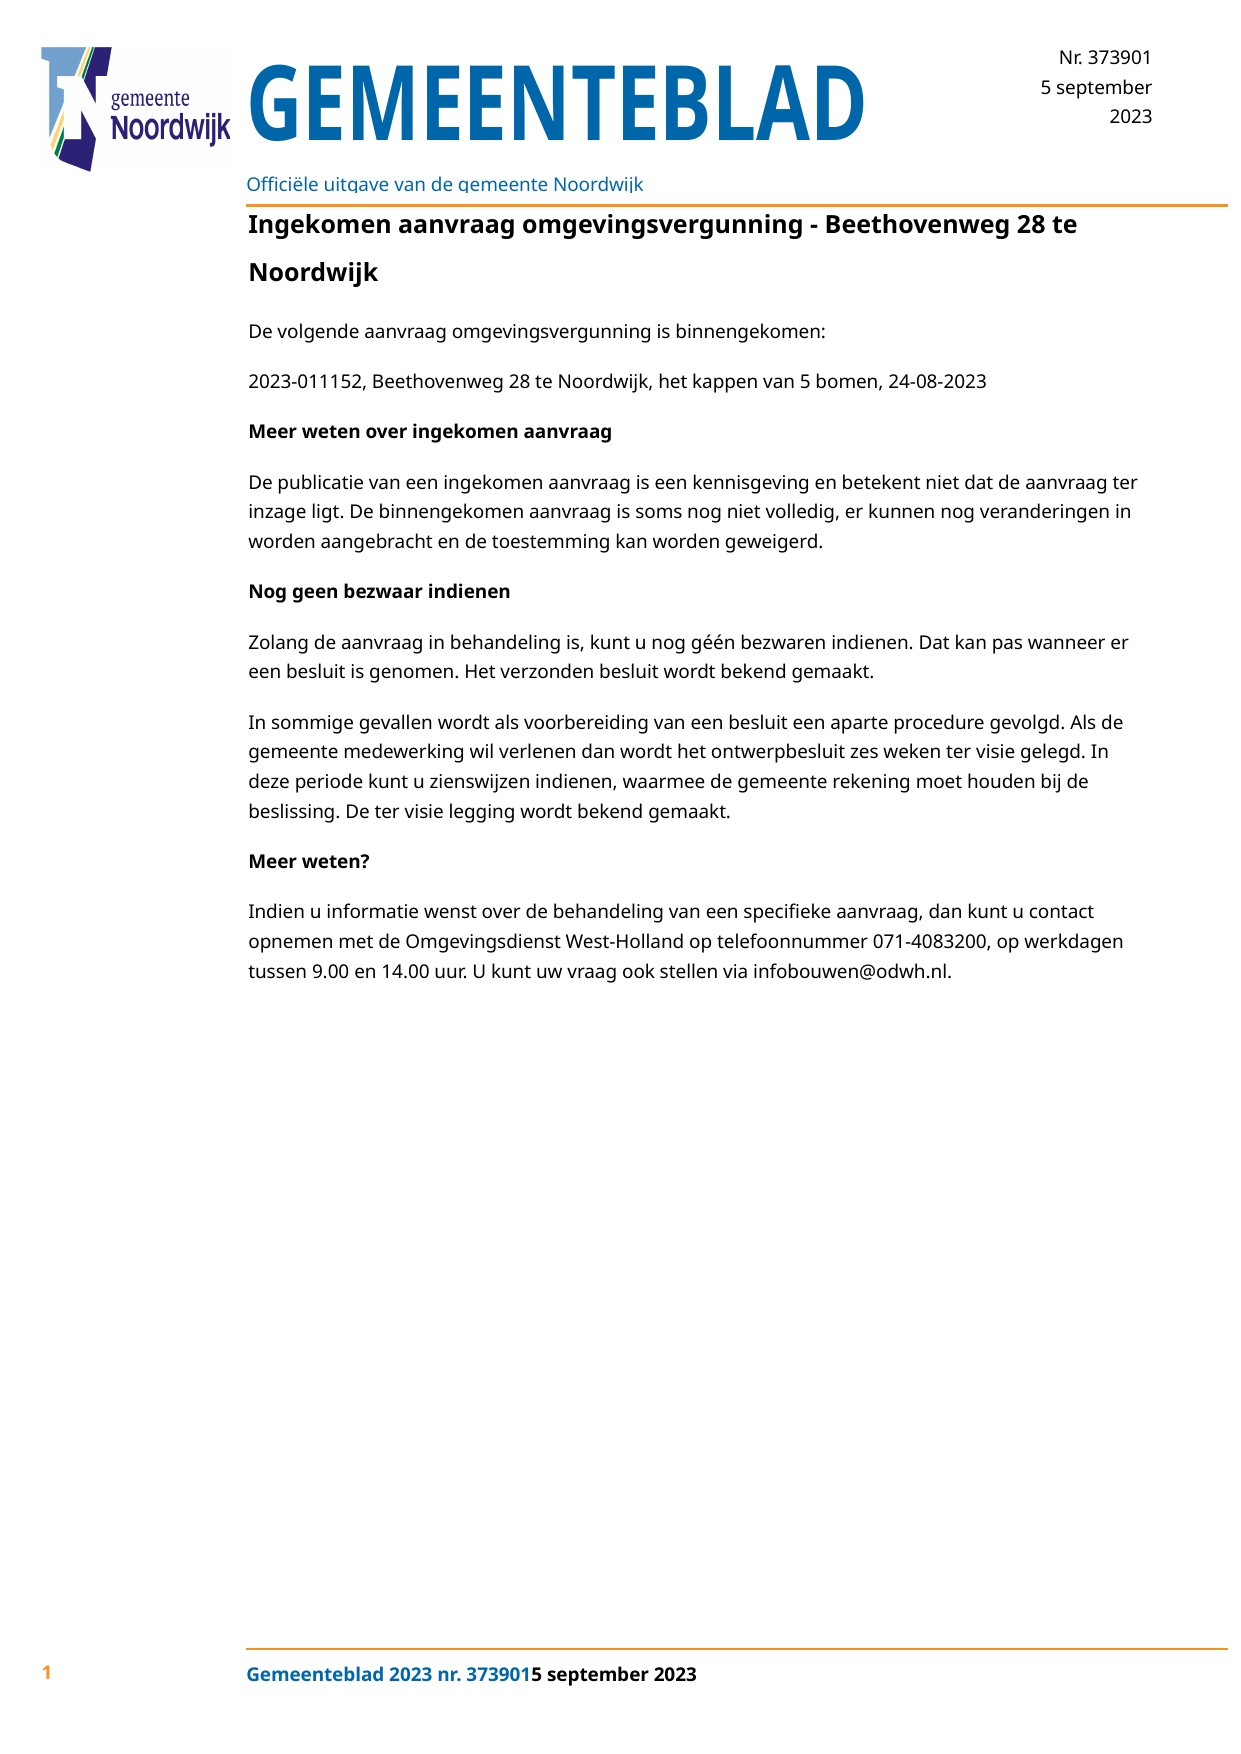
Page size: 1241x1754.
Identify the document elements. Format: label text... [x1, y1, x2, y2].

text Nog geen bezwaar indienen [248, 579, 1152, 604]
text De publicatie van een ingekomen aanvraag is een kennisgeving en betekent niet dat de aanvraag ter inzage ligt. De binnengekomen aanvraag is soms nog niet volledig, er kunnen nog veranderingen in worden aangebracht en de toestemming kan worden geweigerd. [248, 469, 1152, 554]
text Meer weten over ingekomen aanvraag [248, 419, 1152, 444]
text Ingekomen aanvraag omgevingsvergunning - Beethovenweg 28 te Noordwijk [248, 207, 1152, 288]
text Indien u informatie wenst over de behandeling van een specifieke aanvraag, dan kunt u contact opnemen met de Omgevingsdienst West-Holland op telefoonnummer 071-4083200, op werkdagen tussen 9.00 en 14.00 uur. U kunt uw vraag ook stellen via infobouwen@odwh.nl. [248, 899, 1152, 984]
text De volgende aanvraag omgevingsvergunning is binnengekomen: [248, 318, 1152, 344]
text 2023-011152, Beethovenweg 28 te Noordwijk, het kappen van 5 bomen, 24-08-2023 [248, 368, 1152, 394]
text Zolang de aanvraag in behandeling is, kunt u nog géén bezwaren indienen. Dat kan pas wanneer er een besluit is genomen. Het verzonden besluit wordt bekend gemaakt. [248, 629, 1152, 684]
picture [41, 47, 231, 172]
text In sommige gevallen wordt als voorbereiding van een besluit een aparte procedure gevolgd. Als de gemeente medewerking wil verlenen dan wordt het ontwerpbesluit zes weken ter visie gelegd. In deze periode kunt u zienswijzen indienen, waarmee de gemeente rekening moet houden bij de beslissing. De ter visie legging wordt bekend gemaakt. [248, 709, 1152, 824]
text Meer weten? [248, 848, 1152, 874]
